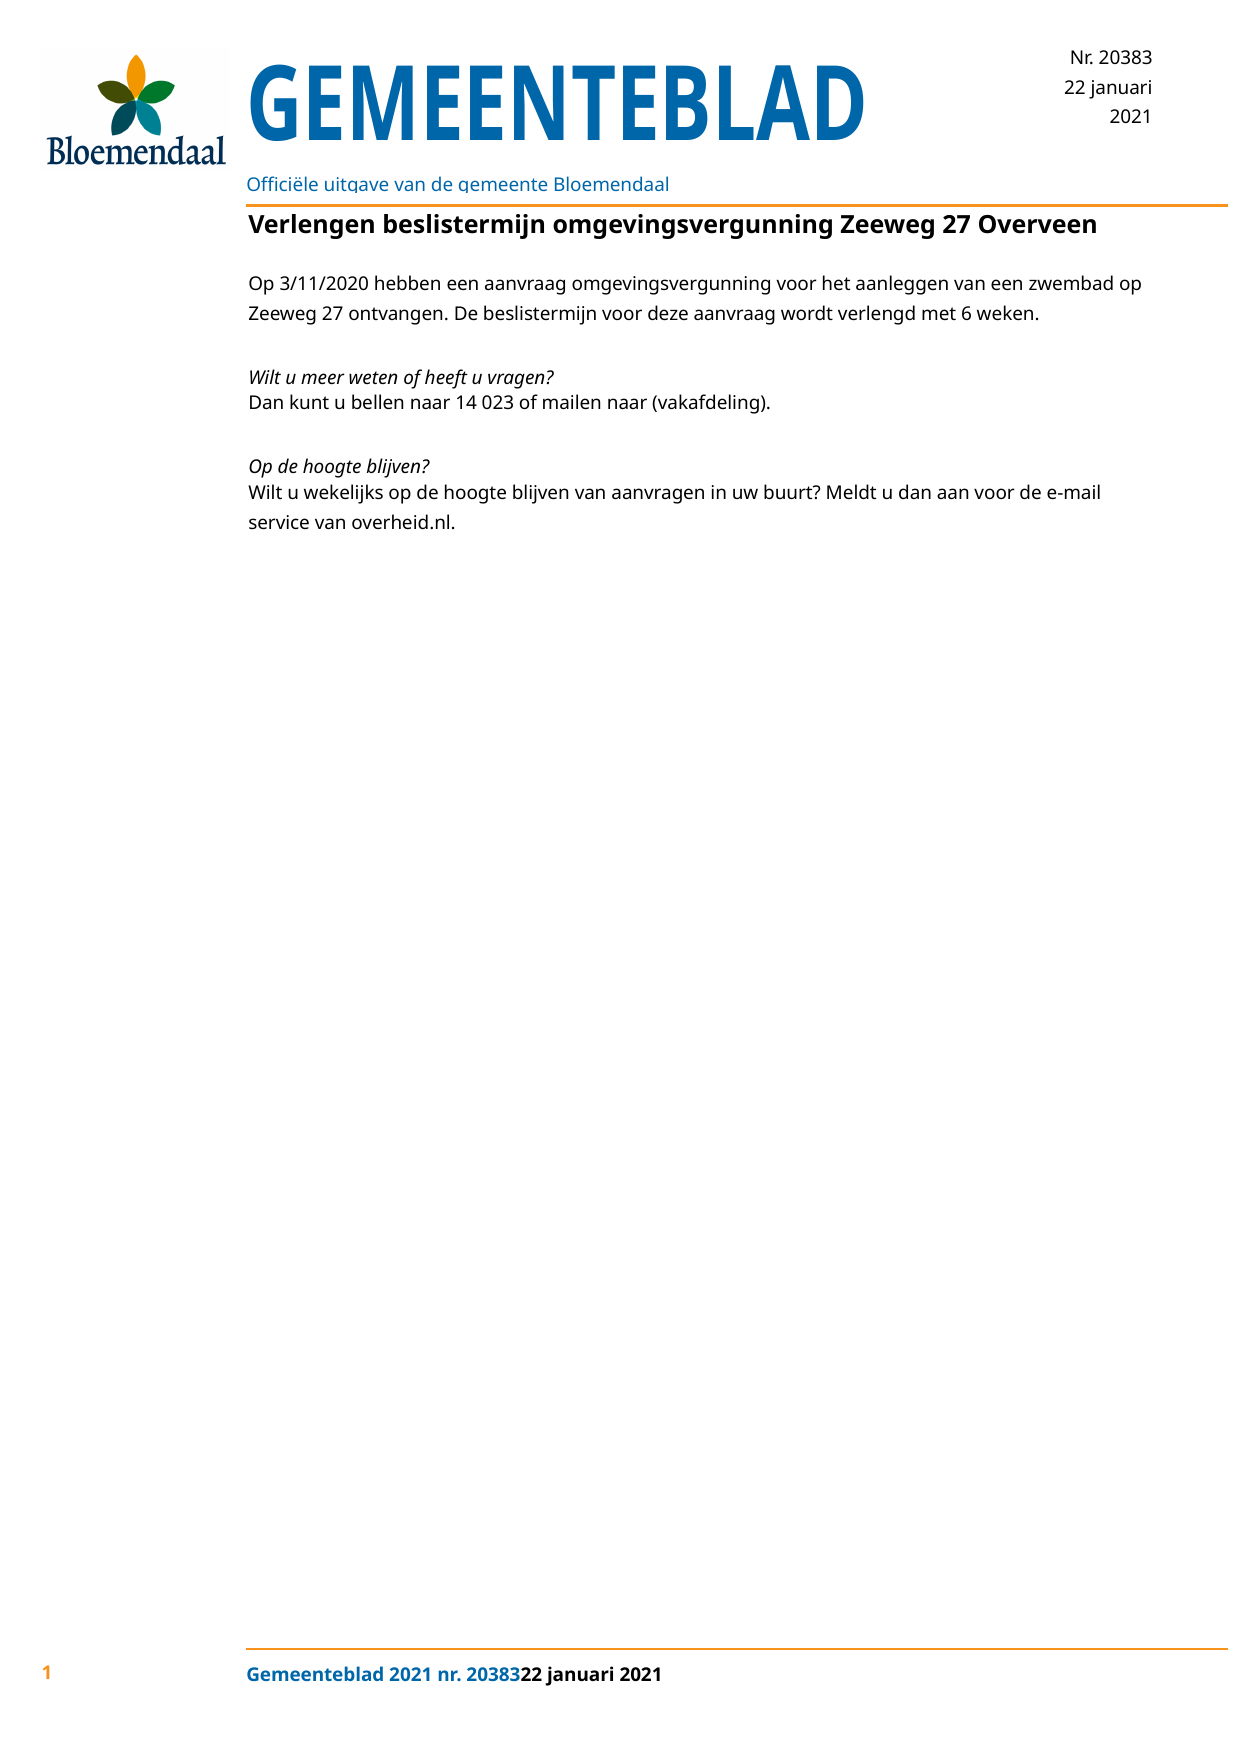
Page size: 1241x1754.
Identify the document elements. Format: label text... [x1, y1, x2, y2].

text Op de hoogte blijven? [248, 453, 1152, 479]
text Wilt u wekelijks op de hoogte blijven van aanvragen in uw buurt? Meldt u dan aan voor de e-mail service van overheid.nl. [248, 479, 1152, 534]
text Dan kunt u bellen naar 14 023 of mailen naar (vakafdeling). [248, 389, 1152, 415]
text Op 3/11/2020 hebben een aanvraag omgevingsvergunning voor het aanleggen van een zwembad op Zeeweg 27 ontvangen. De beslistermijn voor deze aanvraag wordt verlengd met 6 weken. [248, 270, 1152, 326]
text Verlengen beslistermijn omgevingsvergunning Zeeweg 27 Overveen [248, 207, 1152, 241]
picture [41, 47, 231, 172]
text Wilt u meer weten of heeft u vragen? [248, 364, 1152, 389]
